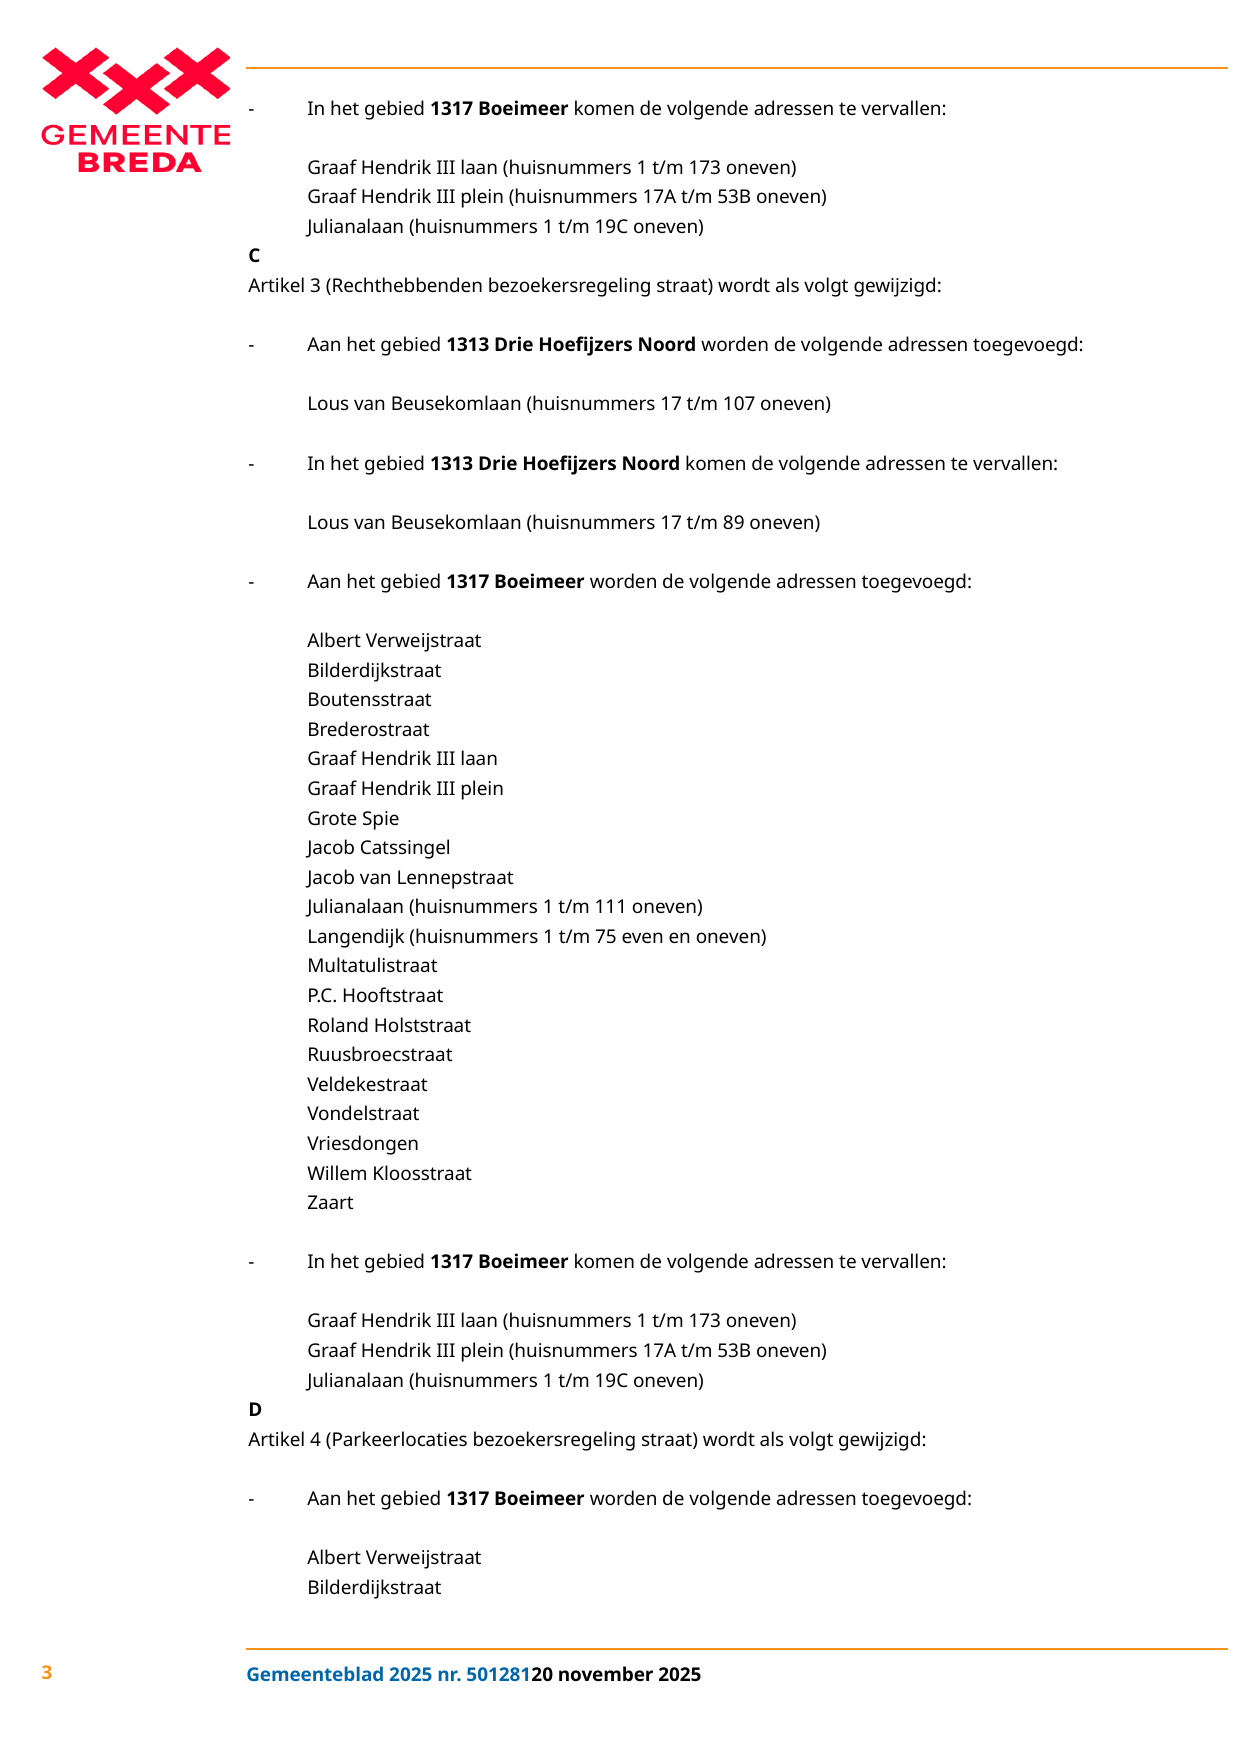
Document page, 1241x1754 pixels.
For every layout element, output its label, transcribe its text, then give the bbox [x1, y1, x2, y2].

list Graaf Hendrik III laan (huisnummers 1 t/m 173 oneven) [248, 154, 1152, 180]
list Multatulistraat [248, 953, 1152, 978]
list Aan het gebied 1317 Boeimeer worden de volgende adressen toegevoegd: [248, 568, 1152, 594]
list Lous van Beusekomlaan (huisnummers 17 t/m 107 oneven) [248, 391, 1152, 416]
list Graaf Hendrik III laan (huisnummers 1 t/m 173 oneven) [248, 1308, 1152, 1333]
list Lous van Beusekomlaan (huisnummers 17 t/m 89 oneven) [248, 509, 1152, 535]
list Albert Verweijstraat [248, 627, 1152, 653]
list Jacob van Lennepstraat [248, 864, 1152, 890]
list P.C. Hooftstraat [248, 982, 1152, 1008]
list Zaart [248, 1189, 1152, 1215]
list Boutensstraat [248, 686, 1152, 712]
list Roland Holststraat [248, 1012, 1152, 1038]
list Julianalaan (huisnummers 1 t/m 19C oneven) [248, 213, 1152, 239]
text D [248, 1396, 1152, 1422]
text Artikel 4 (Parkeerlocaties bezoekersregeling straat) wordt als volgt gewijzigd: [248, 1426, 1152, 1452]
text Artikel 3 (Rechthebbenden bezoekersregeling straat) wordt als volgt gewijzigd: [248, 272, 1152, 298]
list Aan het gebied 1313 Drie Hoefijzers Noord worden de volgende adressen toegevoegd: [248, 331, 1152, 357]
list Graaf Hendrik III plein (huisnummers 17A t/m 53B oneven) [248, 183, 1152, 209]
list Brederostraat [248, 716, 1152, 742]
list Vriesdongen [248, 1130, 1152, 1156]
list Julianalaan (huisnummers 1 t/m 111 oneven) [248, 893, 1152, 919]
list Aan het gebied 1317 Boeimeer worden de volgende adressen toegevoegd: [248, 1485, 1152, 1511]
list Vondelstraat [248, 1101, 1152, 1126]
list In het gebied 1317 Boeimeer komen de volgende adressen te vervallen: [248, 95, 1152, 121]
list Graaf Hendrik III laan [248, 746, 1152, 771]
list Graaf Hendrik III plein [248, 775, 1152, 801]
list Langendijk (huisnummers 1 t/m 75 even en oneven) [248, 923, 1152, 949]
list Bilderdijkstraat [248, 657, 1152, 683]
list Graaf Hendrik III plein (huisnummers 17A t/m 53B oneven) [248, 1337, 1152, 1363]
list Albert Verweijstraat [248, 1544, 1152, 1570]
list In het gebied 1317 Boeimeer komen de volgende adressen te vervallen: [248, 1248, 1152, 1274]
list In het gebied 1313 Drie Hoefijzers Noord komen de volgende adressen te vervallen: [248, 450, 1152, 476]
list Julianalaan (huisnummers 1 t/m 19C oneven) [248, 1367, 1152, 1393]
list Veldekestraat [248, 1071, 1152, 1097]
list Bilderdijkstraat [248, 1574, 1152, 1600]
text C [248, 243, 1152, 268]
list Ruusbroecstraat [248, 1041, 1152, 1067]
list Willem Kloosstraat [248, 1160, 1152, 1186]
picture [41, 47, 231, 172]
list Jacob Catssingel [248, 834, 1152, 860]
list Grote Spie [248, 805, 1152, 831]
